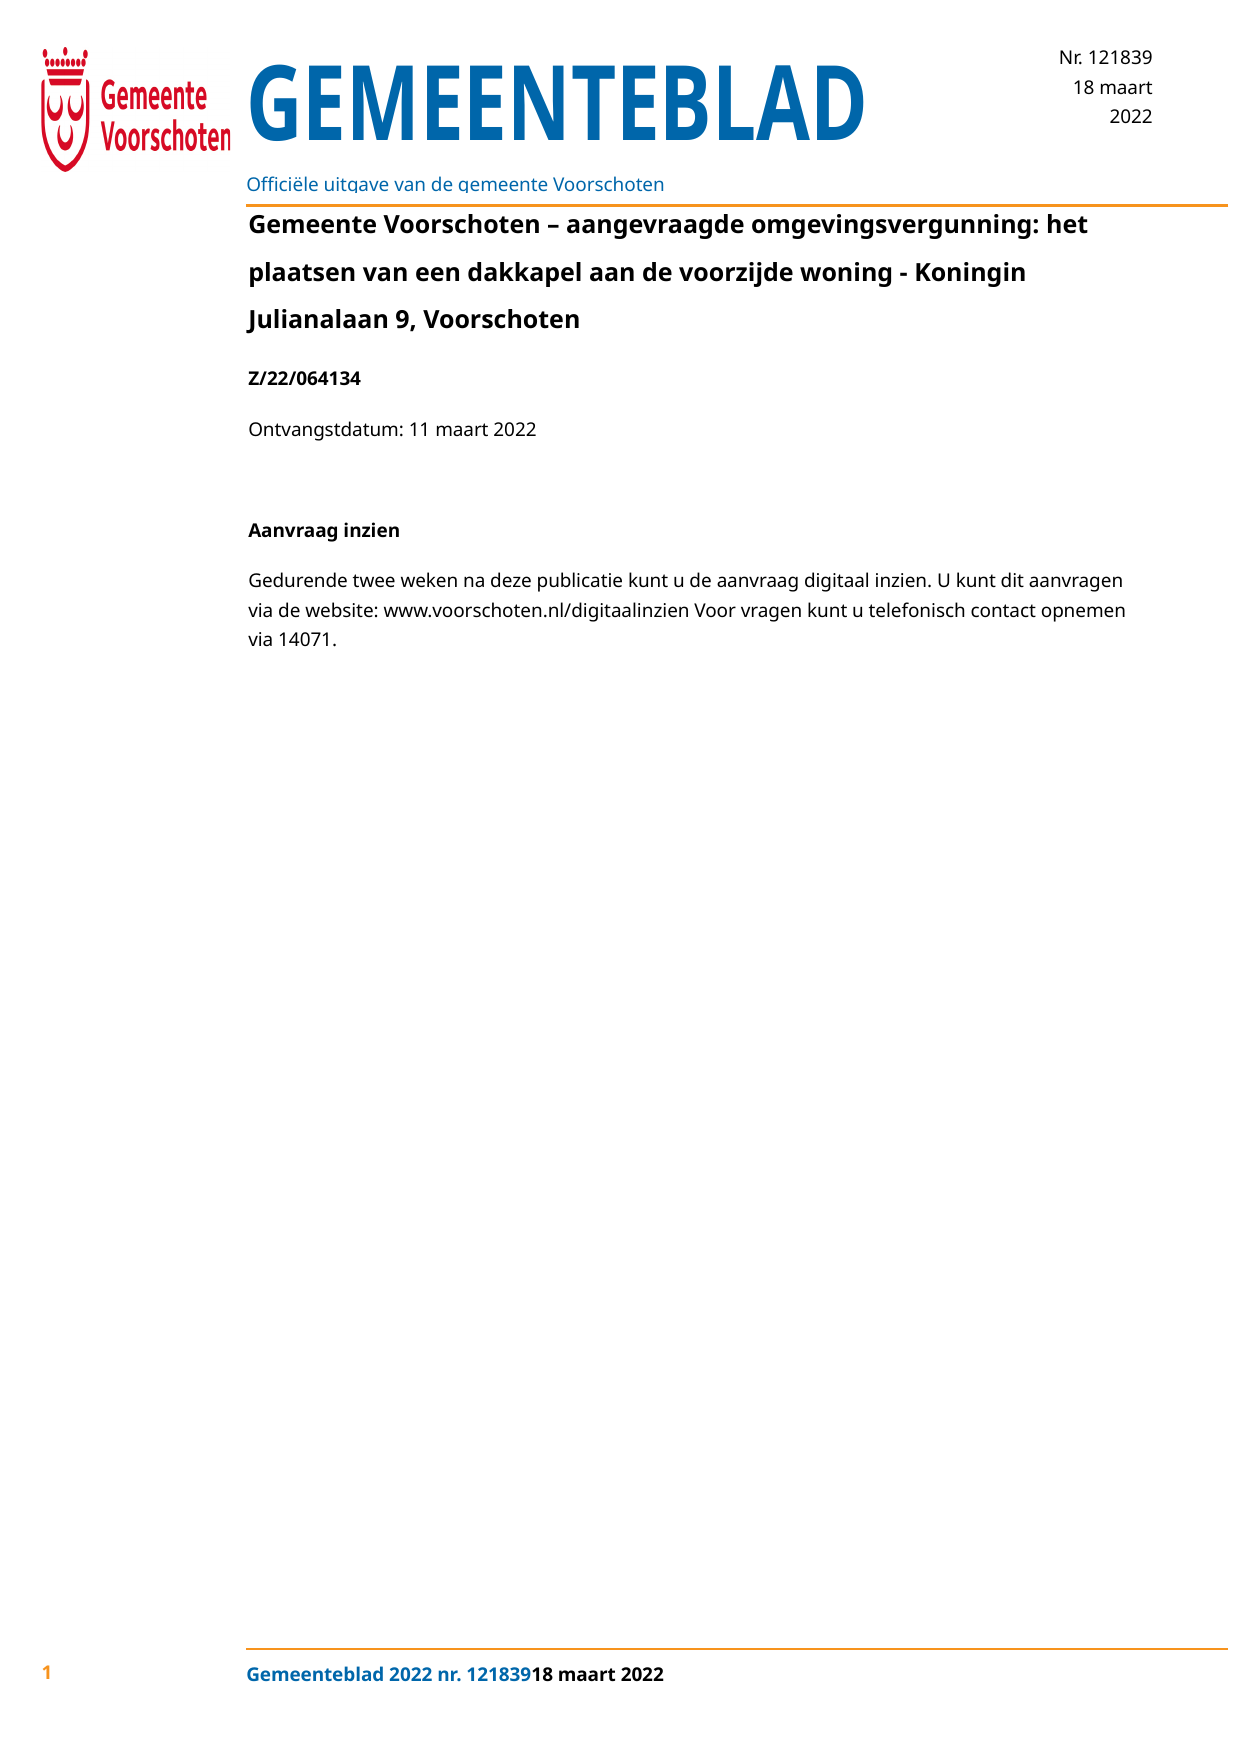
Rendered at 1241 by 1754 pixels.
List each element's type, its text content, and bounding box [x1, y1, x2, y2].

picture [41, 47, 231, 172]
text Ontvangstdatum: 11 maart 2022 [248, 416, 1152, 442]
text Gemeente Voorschoten – aangevraagde omgevingsvergunning: het plaatsen van een dakkapel aan de voorzijde woning - Koningin Julianalaan 9, Voorschoten [248, 207, 1152, 336]
text Aanvraag inzien [248, 517, 1152, 542]
text Z/22/064134 [248, 366, 1152, 391]
text Gedurende twee weken na deze publicatie kunt u de aanvraag digitaal inzien. U kunt dit aanvragen via de website: www.voorschoten.nl/digitaalinzien Voor vragen kunt u telefonisch contact opnemen via 14071. [248, 567, 1152, 652]
